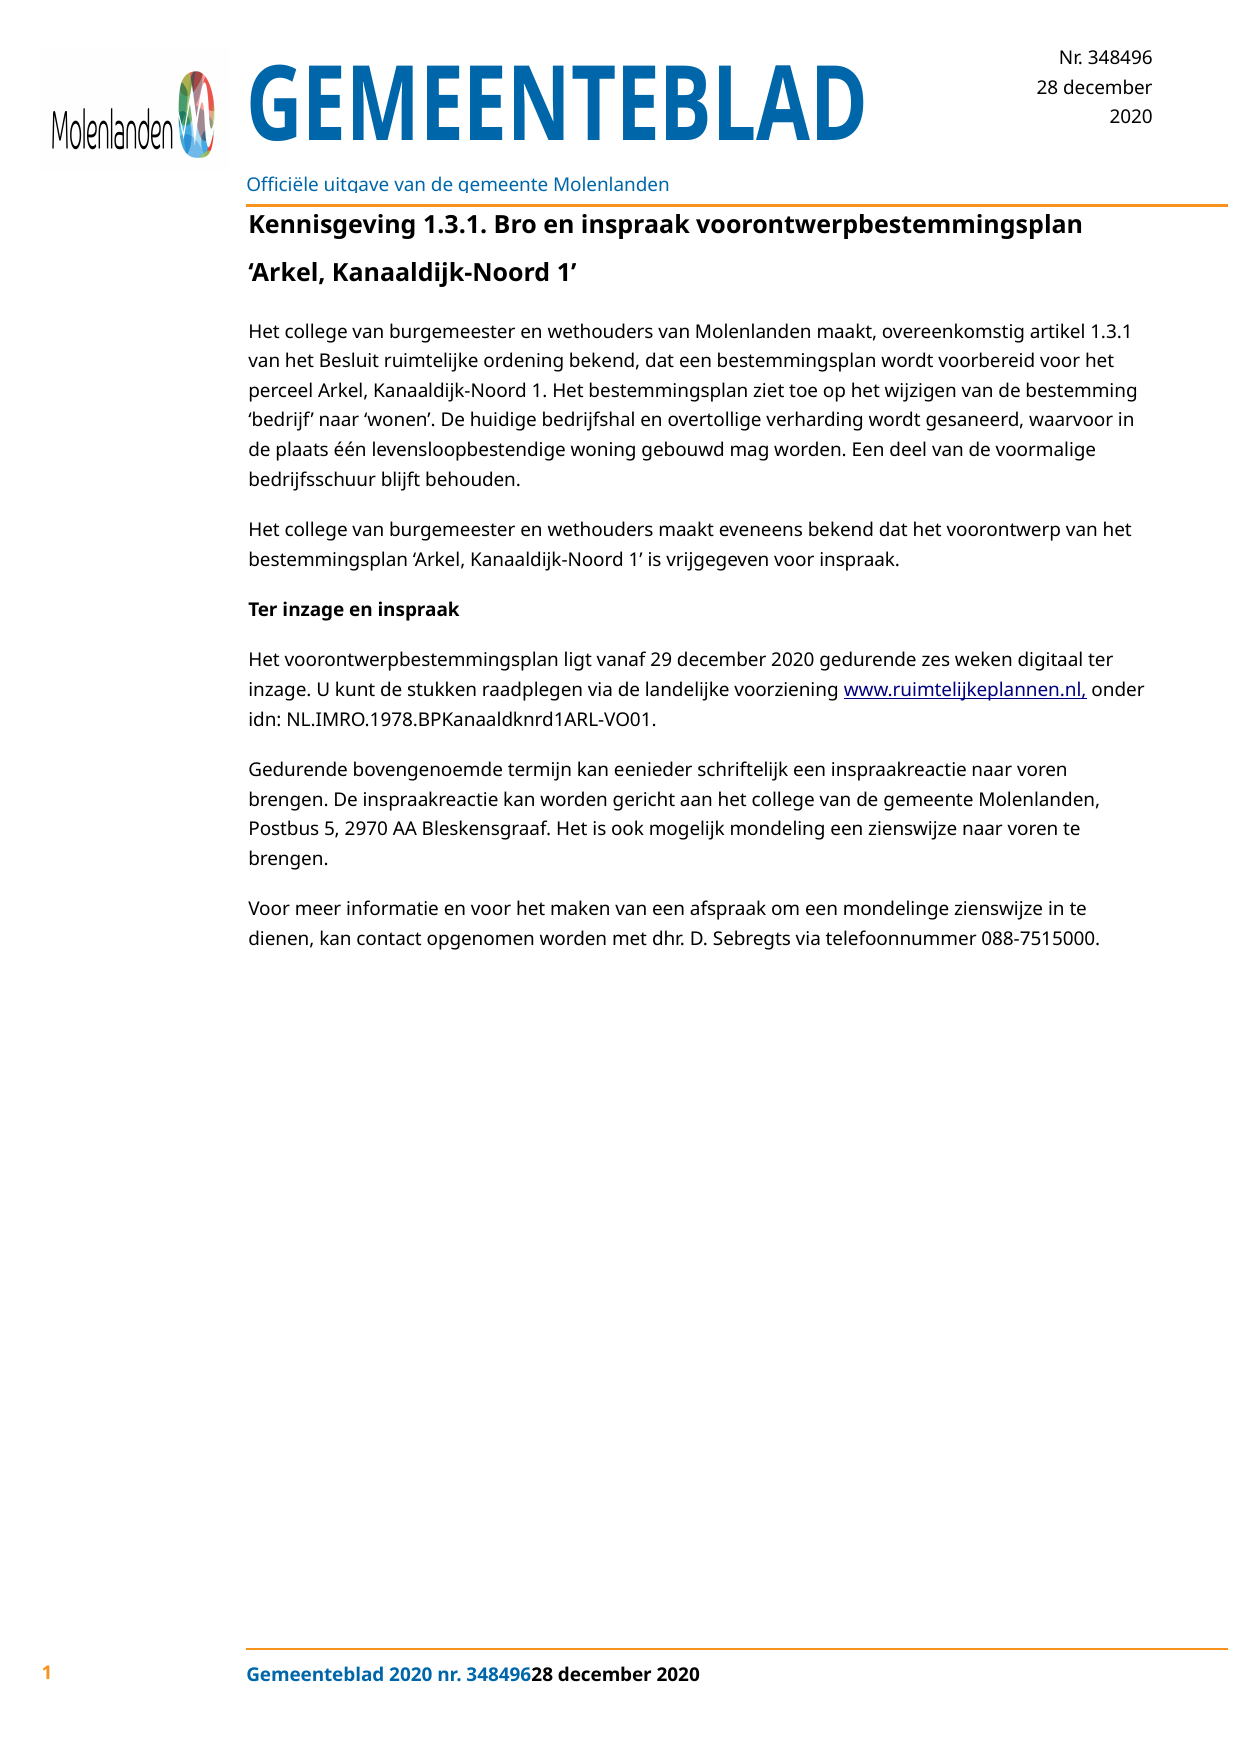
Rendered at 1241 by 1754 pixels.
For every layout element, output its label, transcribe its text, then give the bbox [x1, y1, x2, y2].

text Ter inzage en inspraak [248, 596, 1152, 622]
text Gedurende bovengenoemde termijn kan eenieder schriftelijk een inspraakreactie naar voren brengen. De inspraakreactie kan worden gericht aan het college van de gemeente Molenlanden, Postbus 5, 2970 AA Bleskensgraaf. Het is ook mogelijk mondeling een zienswijze naar voren te brengen. [248, 756, 1152, 871]
text Het college van burgemeester en wethouders maakt eveneens bekend dat het voorontwerp van het bestemmingsplan ‘Arkel, Kanaaldijk-Noord 1’ is vrijgegeven voor inspraak. [248, 516, 1152, 572]
text Voor meer informatie en voor het maken van een afspraak om een mondelinge zienswijze in te dienen, kan contact opgenomen worden met dhr. D. Sebregts via telefoonnummer 088-7515000. [248, 895, 1152, 951]
text Het college van burgemeester en wethouders van Molenlanden maakt, overeenkomstig artikel 1.3.1 van het Besluit ruimtelijke ordening bekend, dat een bestemmingsplan wordt voorbereid voor het perceel Arkel, Kanaaldijk-Noord 1. Het bestemmingsplan ziet toe op het wijzigen van de bestemming ‘bedrijf’ naar ‘wonen’. De huidige bedrijfshal en overtollige verharding wordt gesaneerd, waarvoor in de plaats één levensloopbestendige woning gebouwd mag worden. Een deel van de voormalige bedrijfsschuur blijft behouden. [248, 318, 1152, 492]
picture [41, 47, 231, 172]
text Kennisgeving 1.3.1. Bro en inspraak voorontwerpbestemmingsplan ‘Arkel, Kanaaldijk-Noord 1’ [248, 207, 1152, 288]
text Het voorontwerpbestemmingsplan ligt vanaf 29 december 2020 gedurende zes weken digitaal ter inzage. U kunt de stukken raadplegen via de landelijke voorziening www.ruimtelijkeplannen.nl, onder idn: NL.IMRO.1978.BPKanaaldknrd1ARL-VO01. [248, 647, 1152, 732]
